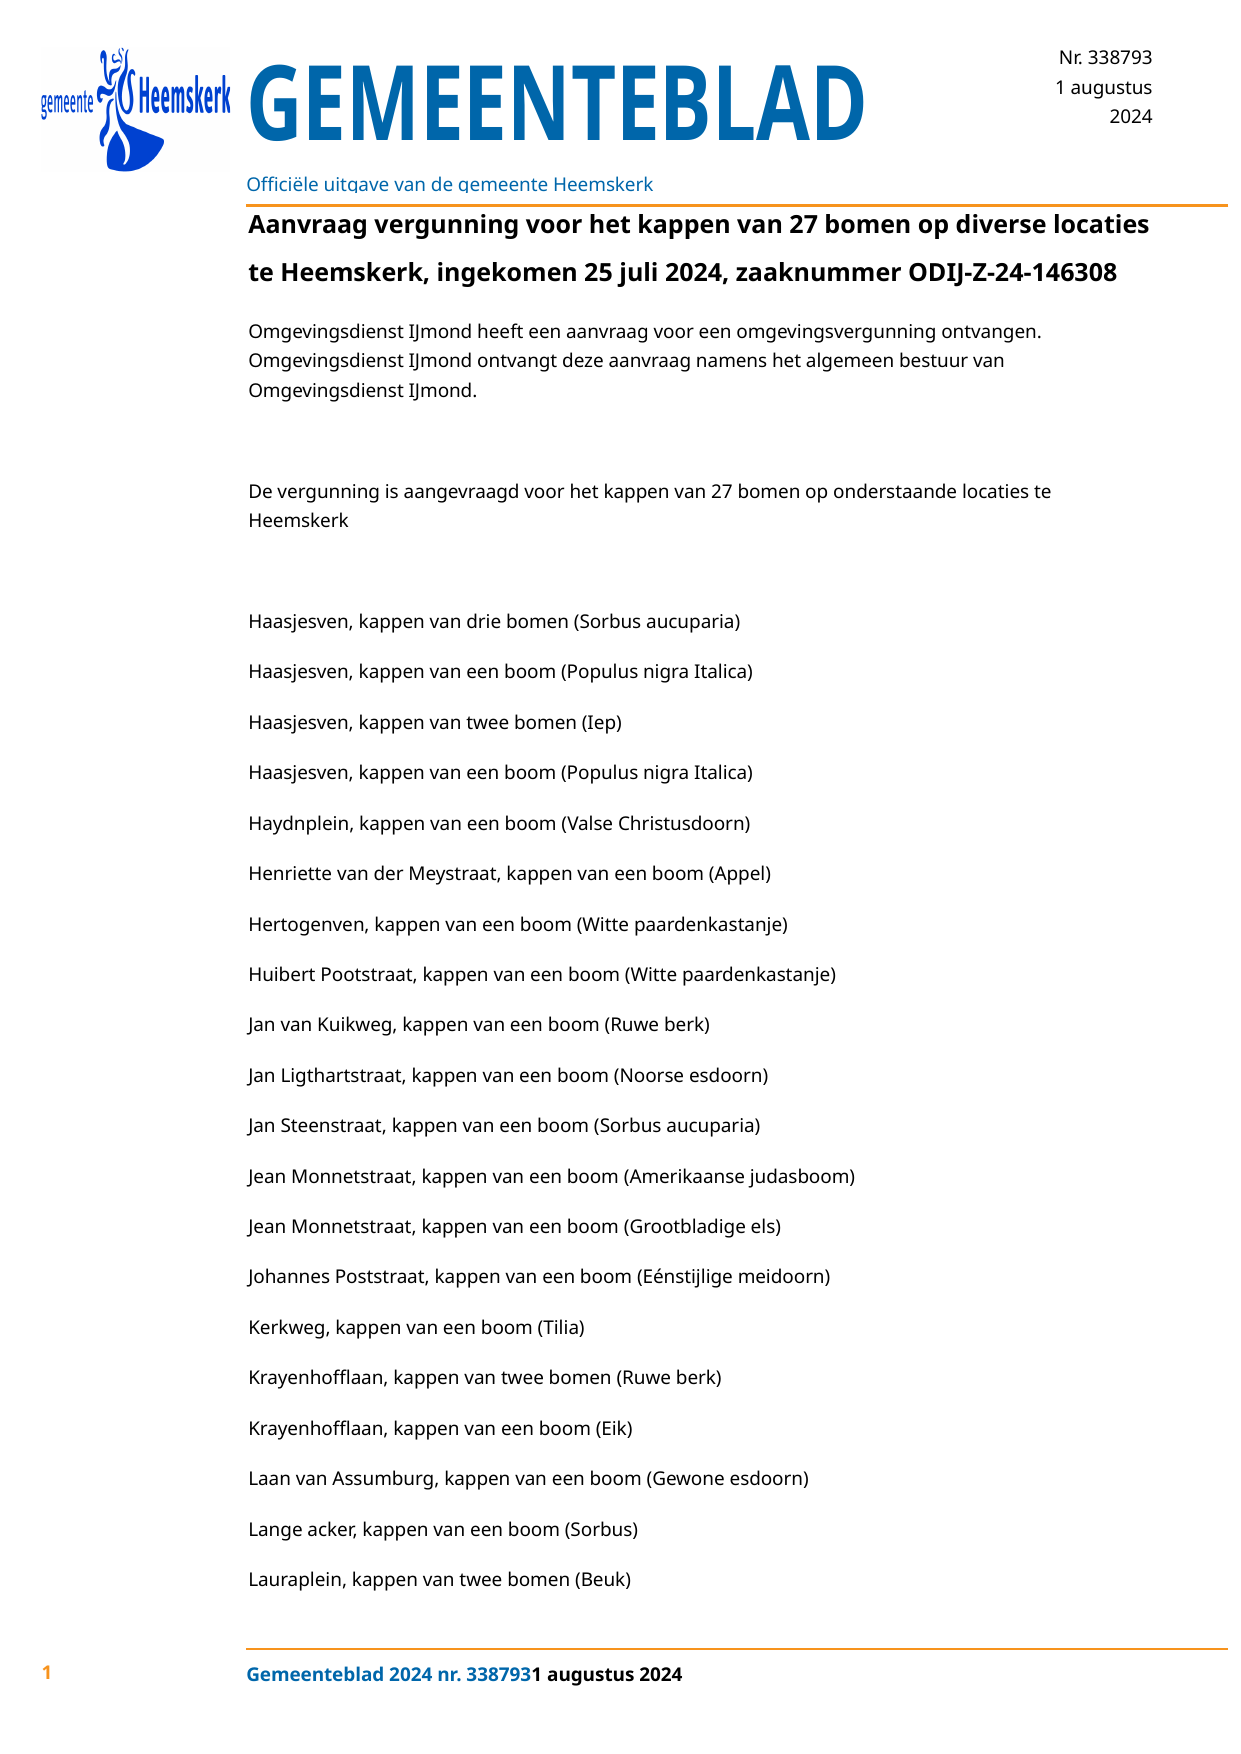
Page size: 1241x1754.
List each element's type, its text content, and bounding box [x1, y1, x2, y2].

text Kerkweg, kappen van een boom (Tilia) [248, 1314, 1152, 1340]
text Jan Ligthartstraat, kappen van een boom (Noorse esdoorn) [248, 1062, 1152, 1088]
text Jan van Kuikweg, kappen van een boom (Ruwe berk) [248, 1012, 1152, 1037]
text Haasjesven, kappen van drie bomen (Sorbus aucuparia) [248, 608, 1152, 634]
text Aanvraag vergunning voor het kappen van 27 bomen op diverse locaties te Heemskerk, ingekomen 25 juli 2024, zaaknummer ODIJ-Z-24-146308 [248, 207, 1152, 288]
picture [41, 47, 231, 172]
text Huibert Pootstraat, kappen van een boom (Witte paardenkastanje) [248, 961, 1152, 987]
text Krayenhofflaan, kappen van een boom (Eik) [248, 1415, 1152, 1441]
text Haydnplein, kappen van een boom (Valse Christusdoorn) [248, 810, 1152, 836]
text Laan van Assumburg, kappen van een boom (Gewone esdoorn) [248, 1465, 1152, 1491]
text Haasjesven, kappen van een boom (Populus nigra Italica) [248, 759, 1152, 785]
text De vergunning is aangevraagd voor het kappen van 27 bomen op onderstaande locaties te Heemskerk [248, 478, 1152, 533]
text Haasjesven, kappen van een boom (Populus nigra Italica) [248, 659, 1152, 684]
text Omgevingsdienst IJmond heeft een aanvraag voor een omgevingsvergunning ontvangen. Omgevingsdienst IJmond ontvangt deze aanvraag namens het algemeen bestuur van Omgevingsdienst IJmond. [248, 318, 1152, 403]
text Lauraplein, kappen van twee bomen (Beuk) [248, 1566, 1152, 1592]
text Jean Monnetstraat, kappen van een boom (Amerikaanse judasboom) [248, 1163, 1152, 1189]
text Johannes Poststraat, kappen van een boom (Eénstijlige meidoorn) [248, 1264, 1152, 1289]
text Hertogenven, kappen van een boom (Witte paardenkastanje) [248, 911, 1152, 937]
text Jean Monnetstraat, kappen van een boom (Grootbladige els) [248, 1213, 1152, 1239]
text Jan Steenstraat, kappen van een boom (Sorbus aucuparia) [248, 1112, 1152, 1138]
text Haasjesven, kappen van twee bomen (Iep) [248, 709, 1152, 735]
text Lange acker, kappen van een boom (Sorbus) [248, 1516, 1152, 1542]
text Henriette van der Meystraat, kappen van een boom (Appel) [248, 860, 1152, 886]
text Krayenhofflaan, kappen van twee bomen (Ruwe berk) [248, 1364, 1152, 1390]
